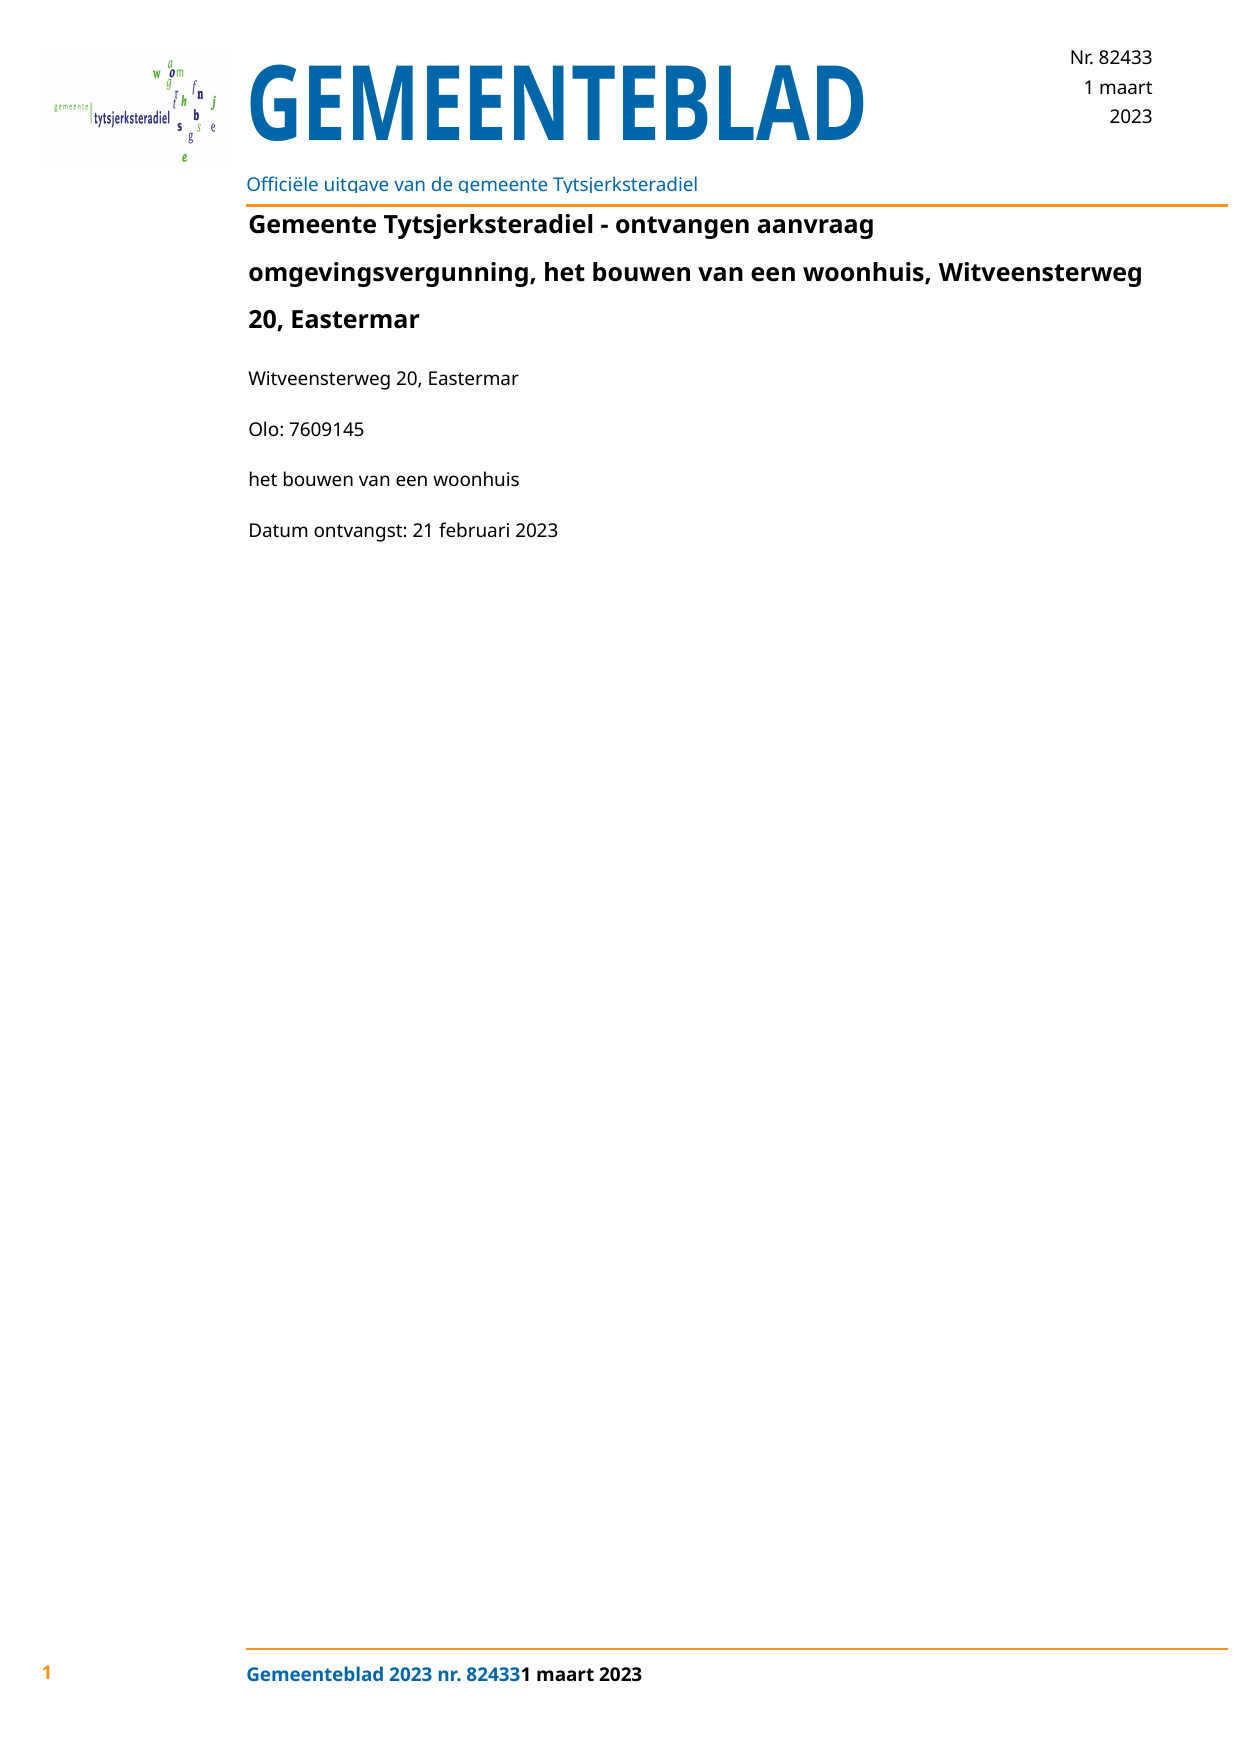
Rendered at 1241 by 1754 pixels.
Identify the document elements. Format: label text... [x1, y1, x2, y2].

text Gemeente Tytsjerksteradiel - ontvangen aanvraag omgevingsvergunning, het bouwen van een woonhuis, Witveensterweg 20, Eastermar [248, 207, 1152, 336]
picture [41, 47, 231, 172]
text Datum ontvangst: 21 februari 2023 [248, 517, 1152, 542]
text Olo: 7609145 [248, 416, 1152, 442]
text Witveensterweg 20, Eastermar [248, 366, 1152, 391]
text het bouwen van een woonhuis [248, 466, 1152, 492]
